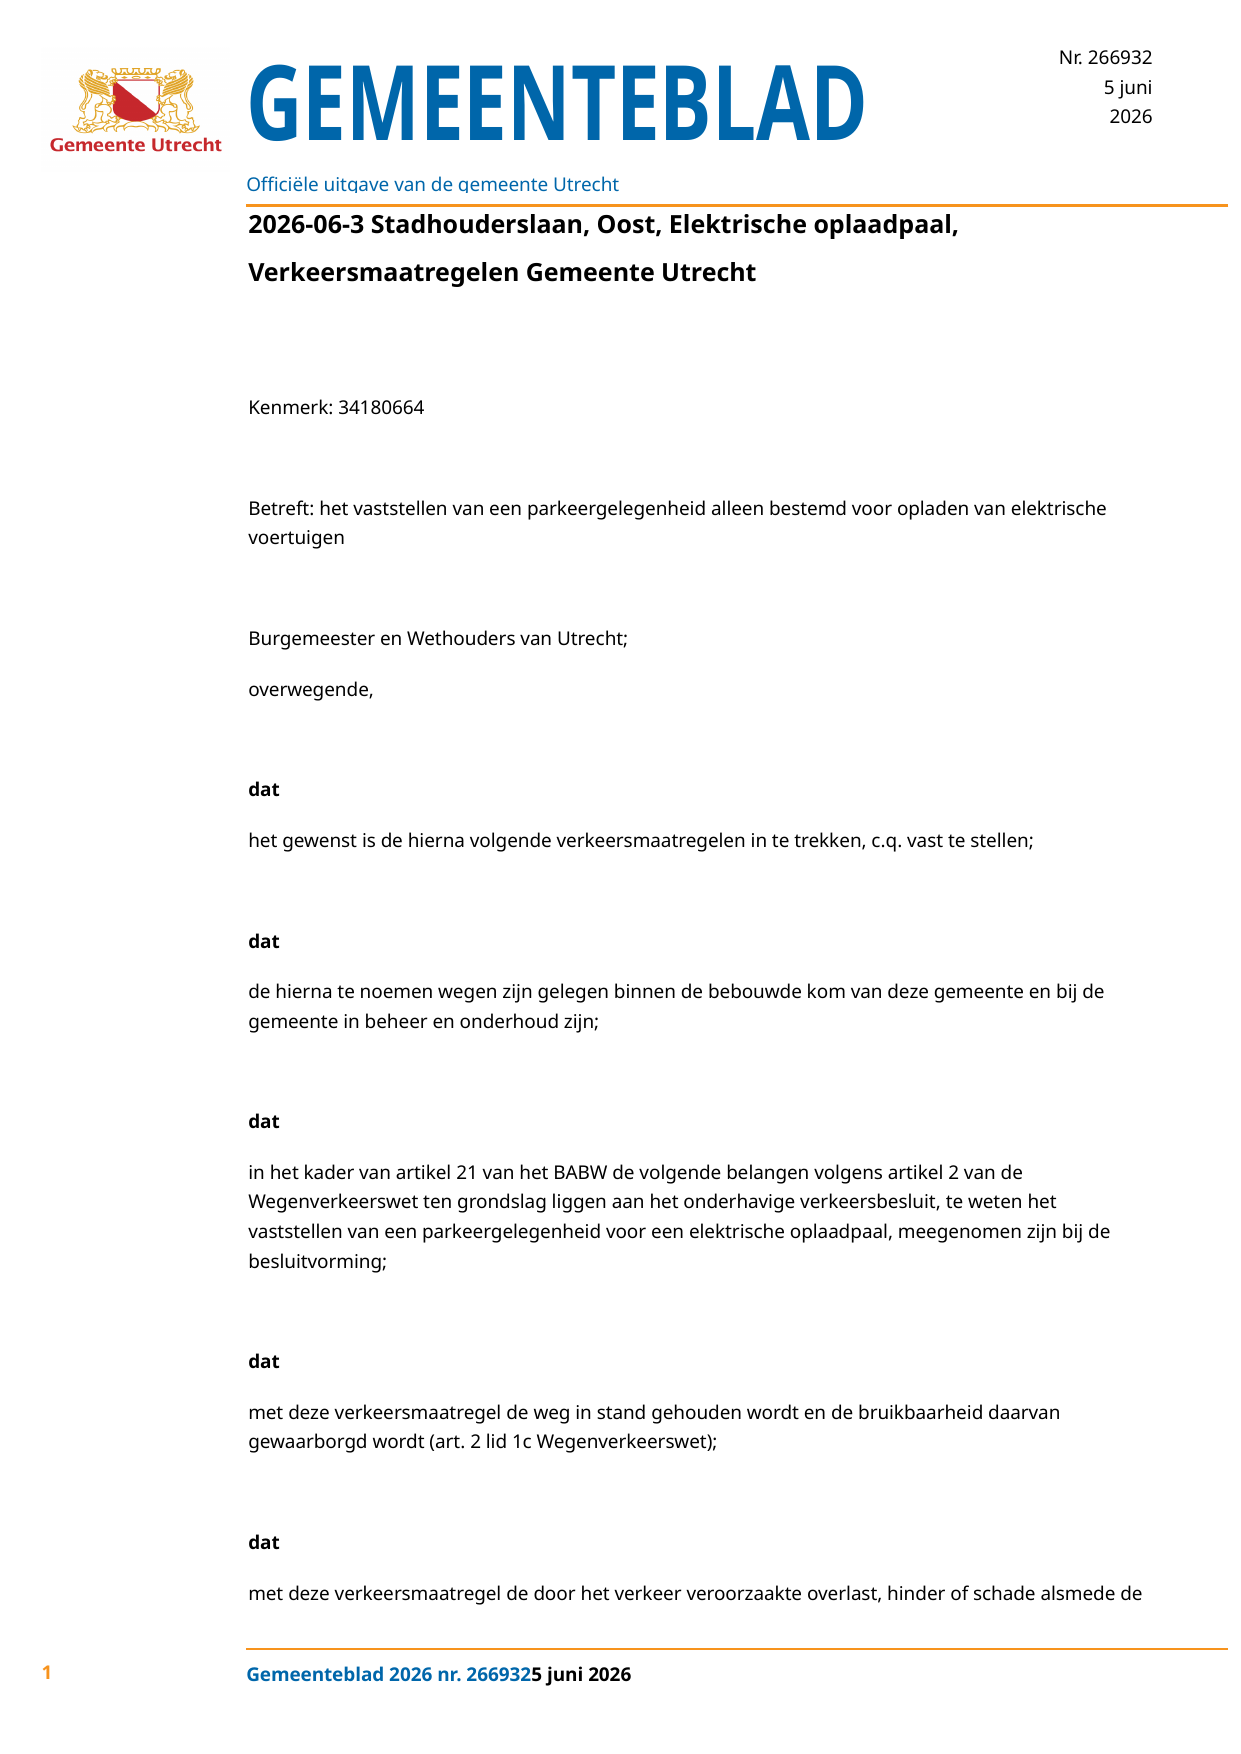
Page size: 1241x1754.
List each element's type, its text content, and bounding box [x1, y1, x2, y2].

text in het kader van artikel 21 van het BABW de volgende belangen volgens artikel 2 van de Wegenverkeerswet ten grondslag liggen aan het onderhavige verkeersbesluit, te weten het vaststellen van een parkeergelegenheid voor een elektrische oplaadpaal, meegenomen zijn bij de besluitvorming; [248, 1159, 1152, 1273]
text dat [248, 1529, 1152, 1555]
text overwegende, [248, 676, 1152, 701]
text de hierna te noemen wegen zijn gelegen binnen de bebouwde kom van deze gemeente en bij de gemeente in beheer en onderhoud zijn; [248, 978, 1152, 1033]
text Burgemeester en Wethouders van Utrecht; [248, 625, 1152, 651]
text 2026-06-3 Stadhouderslaan, Oost, Elektrische oplaadpaal, Verkeersmaatregelen Gemeente Utrecht [248, 207, 1152, 288]
text dat [248, 928, 1152, 953]
text dat [248, 1109, 1152, 1134]
text met deze verkeersmaatregel de door het verkeer veroorzaakte overlast, hinder of schade alsmede de [248, 1580, 1152, 1606]
text het gewenst is de hierna volgende verkeersmaatregelen in te trekken, c.q. vast te stellen; [248, 827, 1152, 853]
text dat [248, 777, 1152, 802]
text met deze verkeersmaatregel de weg in stand gehouden wordt en de bruikbaarheid daarvan gewaarborgd wordt (art. 2 lid 1c Wegenverkeerswet); [248, 1399, 1152, 1454]
text dat [248, 1349, 1152, 1374]
picture [41, 47, 231, 172]
text Betreft: het vaststellen van een parkeergelegenheid alleen bestemd voor opladen van elektrische voertuigen [248, 495, 1152, 550]
text Kenmerk: 34180664 [248, 394, 1152, 420]
